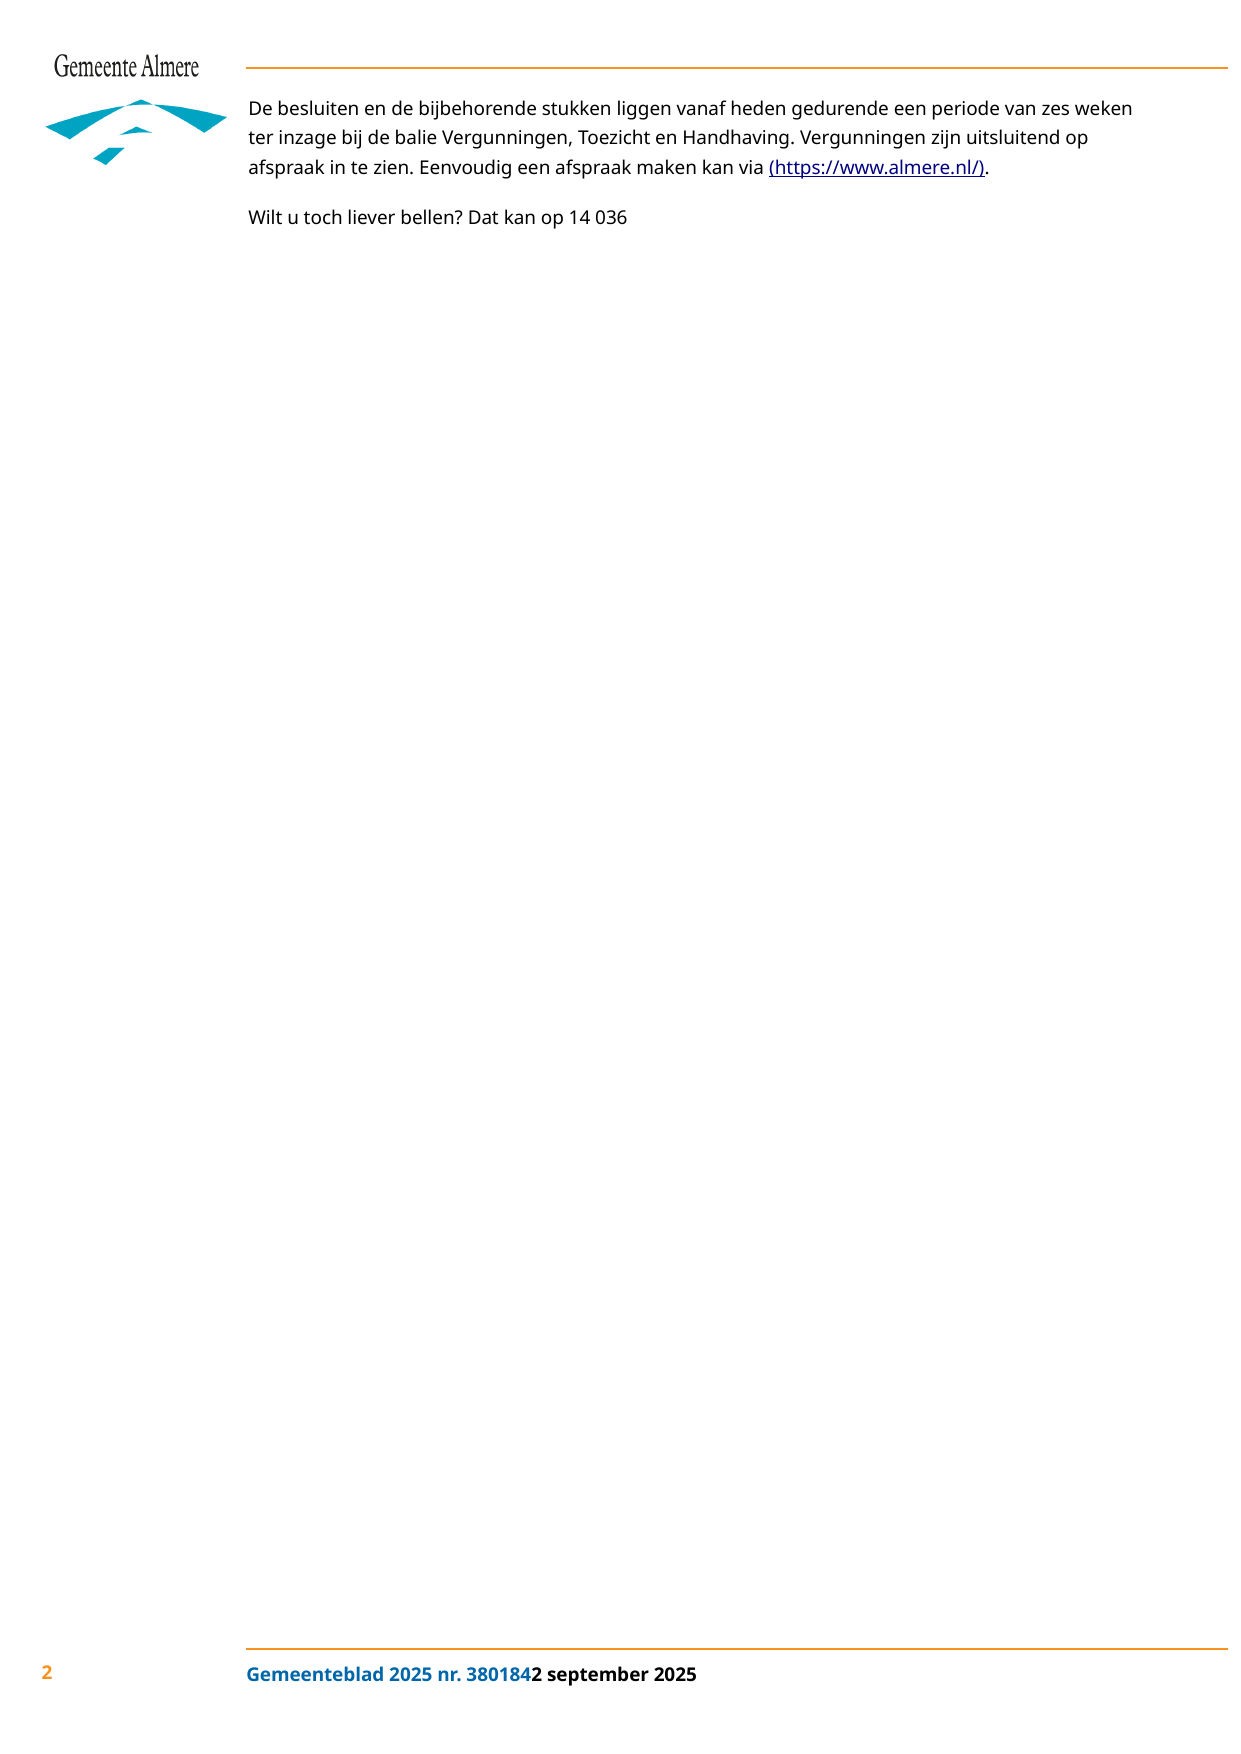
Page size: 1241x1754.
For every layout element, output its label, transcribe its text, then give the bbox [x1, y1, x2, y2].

text Wilt u toch liever bellen? Dat kan op 14 036 [248, 204, 1152, 230]
picture [41, 47, 231, 172]
text De besluiten en de bijbehorende stukken liggen vanaf heden gedurende een periode van zes weken ter inzage bij de balie Vergunningen, Toezicht en Handhaving. Vergunningen zijn uitsluitend op afspraak in te zien. Eenvoudig een afspraak maken kan via (https://www.almere.nl/). [248, 95, 1152, 180]
